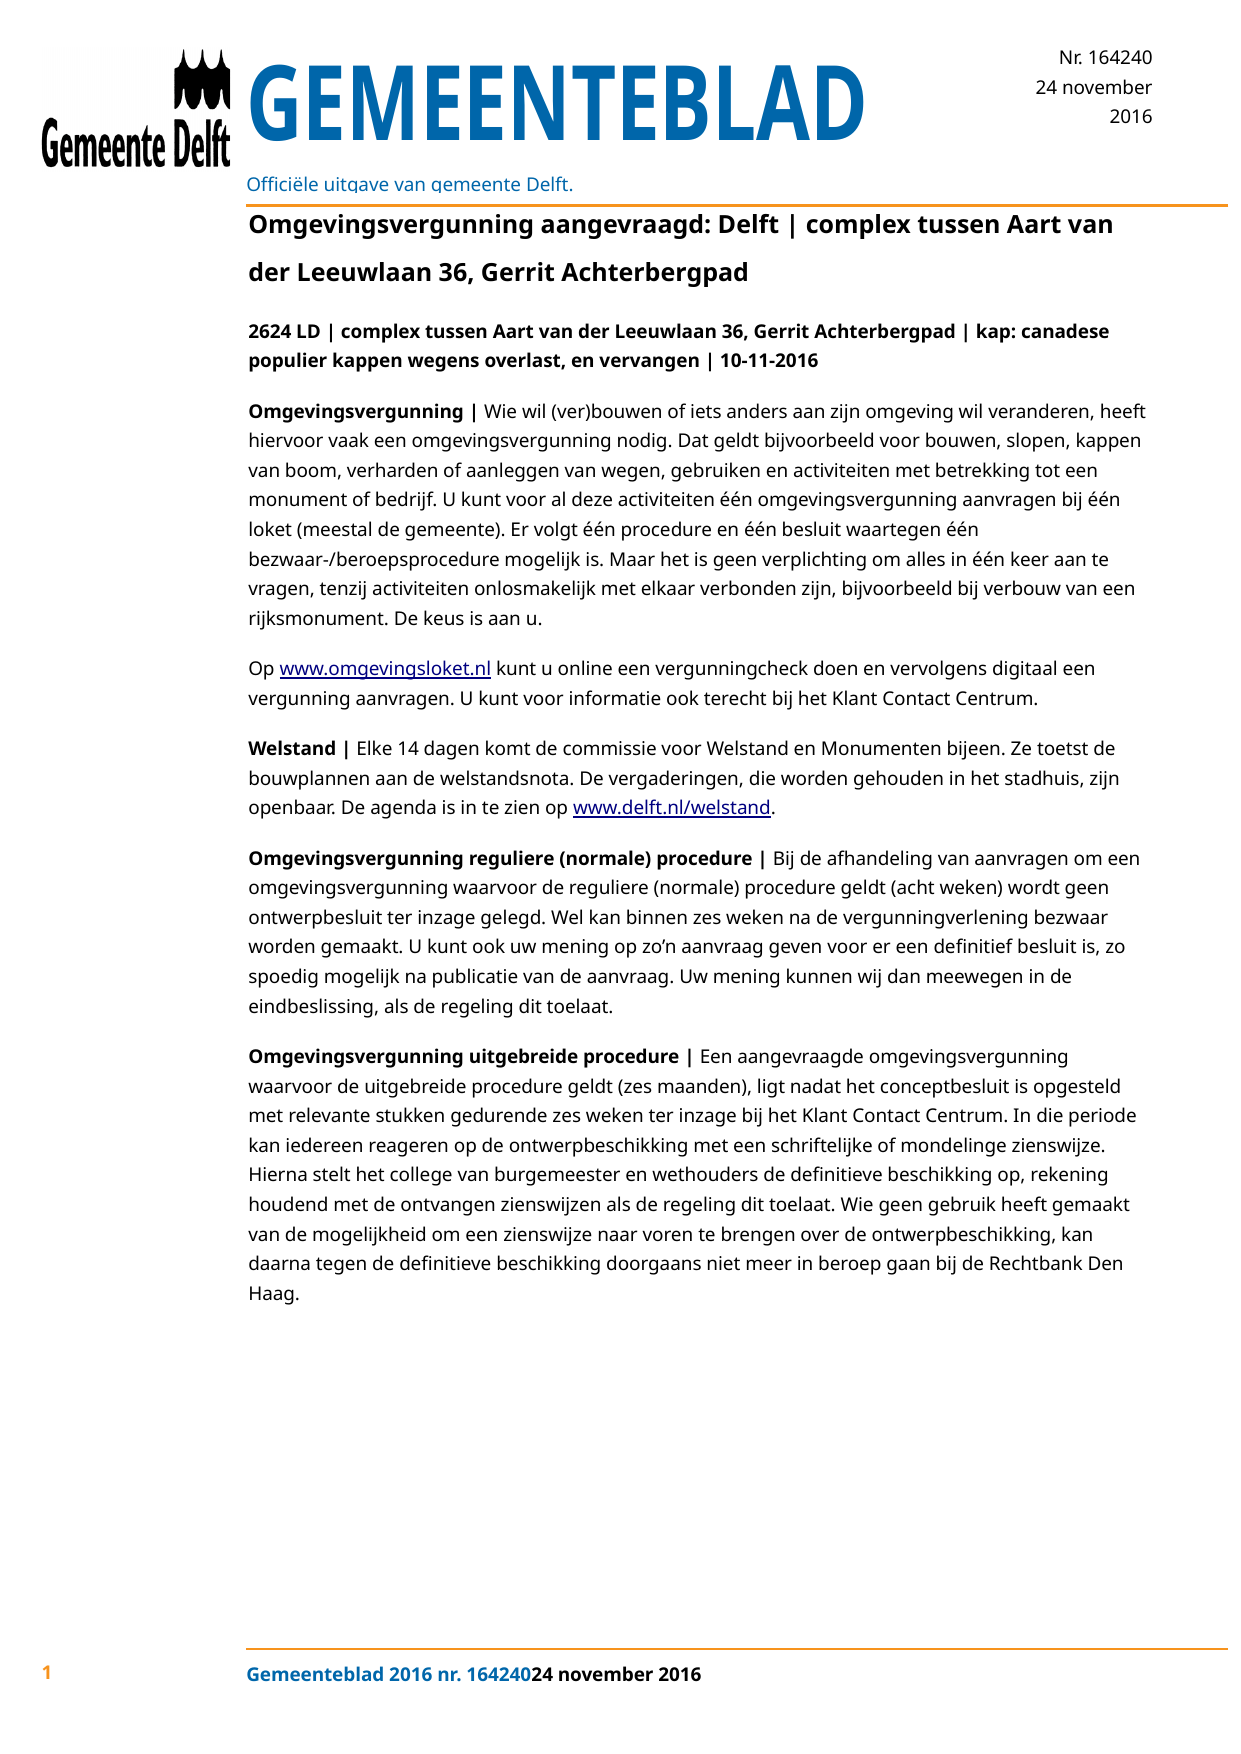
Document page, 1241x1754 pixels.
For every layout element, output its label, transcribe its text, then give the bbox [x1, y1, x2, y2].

text Welstand | Elke 14 dagen komt de commissie voor Welstand en Monumenten bijeen. Ze toetst de bouwplannen aan de welstandsnota. De vergaderingen, die worden gehouden in het stadhuis, zijn openbaar. De agenda is in te zien op www.delft.nl/welstand. [248, 735, 1152, 820]
text Omgevingsvergunning uitgebreide procedure | Een aangevraagde omgevingsvergunning waarvoor de uitgebreide procedure geldt (zes maanden), ligt nadat het conceptbesluit is opgesteld met relevante stukken gedurende zes weken ter inzage bij het Klant Contact Centrum. In die periode kan iedereen reageren op de ontwerpbeschikking met een schriftelijke of mondelinge zienswijze. Hierna stelt het college van burgemeester en wethouders de definitieve beschikking op, rekening houdend met de ontvangen zienswijzen als de regeling dit toelaat. Wie geen gebruik heeft gemaakt van de mogelijkheid om een zienswijze naar voren te brengen over de ontwerpbeschikking, kan daarna tegen de definitieve beschikking doorgaans niet meer in beroep gaan bij de Rechtbank Den Haag. [248, 1043, 1152, 1306]
text Omgevingsvergunning aangevraagd: Delft | complex tussen Aart van der Leeuwlaan 36, Gerrit Achterbergpad [248, 207, 1152, 288]
text 2624 LD | complex tussen Aart van der Leeuwlaan 36, Gerrit Achterbergpad | kap: canadese populier kappen wegens overlast, en vervangen | 10-11-2016 [248, 318, 1152, 373]
picture [41, 47, 231, 172]
text Omgevingsvergunning | Wie wil (ver)bouwen of iets anders aan zijn omgeving wil veranderen, heeft hiervoor vaak een omgevingsvergunning nodig. Dat geldt bijvoorbeeld voor bouwen, slopen, kappen van boom, verharden of aanleggen van wegen, gebruiken en activiteiten met betrekking tot een monument of bedrijf. U kunt voor al deze activiteiten één omgevingsvergunning aanvragen bij één loket (meestal de gemeente). Er volgt één procedure en één besluit waartegen één bezwaar-/beroepsprocedure mogelijk is. Maar het is geen verplichting om alles in één keer aan te vragen, tenzij activiteiten onlosmakelijk met elkaar verbonden zijn, bijvoorbeeld bij verbouw van een rijksmonument. De keus is aan u. [248, 398, 1152, 631]
text Op www.omgevingsloket.nl kunt u online een vergunningcheck doen en vervolgens digitaal een vergunning aanvragen. U kunt voor informatie ook terecht bij het Klant Contact Centrum. [248, 655, 1152, 711]
text Omgevingsvergunning reguliere (normale) procedure | Bij de afhandeling van aanvragen om een omgevingsvergunning waarvoor de reguliere (normale) procedure geldt (acht weken) wordt geen ontwerpbesluit ter inzage gelegd. Wel kan binnen zes weken na de vergunningverlening bezwaar worden gemaakt. U kunt ook uw mening op zo’n aanvraag geven voor er een definitief besluit is, zo spoedig mogelijk na publicatie van de aanvraag. Uw mening kunnen wij dan meewegen in de eindbeslissing, als de regeling dit toelaat. [248, 845, 1152, 1019]
